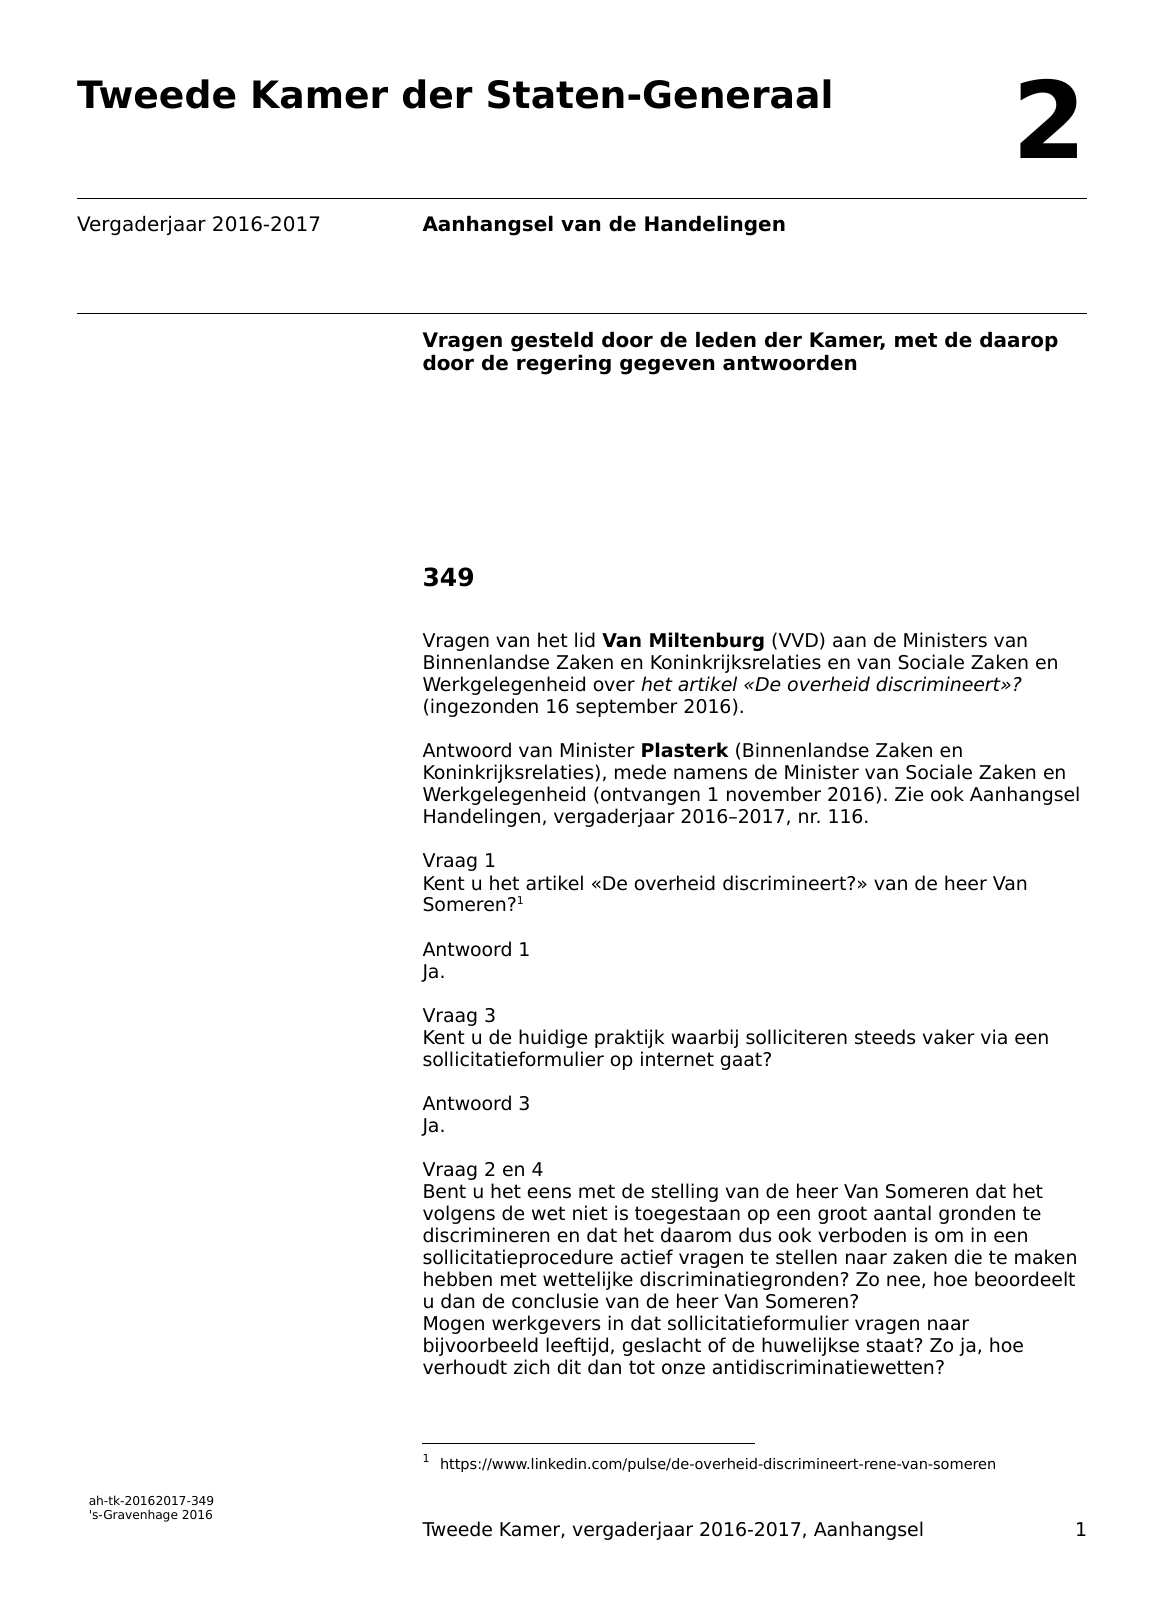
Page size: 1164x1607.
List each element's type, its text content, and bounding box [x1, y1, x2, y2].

table_cell Aanhangsel van de Handelingen [422, 199, 1087, 313]
text Vragen van het lid Van Miltenburg (VVD) aan de Ministers van Binnenlandse Zaken en Koninkrijksrelaties en van Sociale Zaken en Werkgelegenheid over het artikel «De overheid discrimineert»? (ingezonden 16 september 2016). [422, 630, 1087, 718]
text Vraag 1 [422, 850, 1087, 872]
text https://www.linkedin.com/pulse/de-overheid-discrimineert-rene-van-someren [422, 1452, 1087, 1474]
text Mogen werkgevers in dat sollicitatieformulier vragen naar bijvoorbeeld leeftijd, geslacht of de huwelijkse staat? Zo ja, hoe verhoudt zich dit dan tot onze antidiscriminatiewetten? [422, 1313, 1087, 1379]
text 's-Gravenhage 2016 [88, 1508, 323, 1522]
text ah-tk-20162017-349 [88, 1494, 323, 1508]
text Vraag 2 en 4 [422, 1159, 1087, 1181]
text Antwoord 1 [422, 938, 1087, 961]
table_cell [77, 314, 422, 375]
text Ja. [422, 961, 1087, 982]
text Bent u het eens met de stelling van de heer Van Someren dat het volgens de wet niet is toegestaan op een groot aantal gronden te discrimineren en dat het daarom dus ook verboden is om in een sollicitatieprocedure actief vragen te stellen naar zaken die te maken hebben met wettelijke discriminatiegronden? Zo nee, hoe beoordeelt u dan de conclusie van de heer Van Someren? [422, 1181, 1087, 1313]
table_cell Vergaderjaar 2016-2017 [77, 199, 422, 313]
text Antwoord van Minister Plasterk (Binnenlandse Zaken en Koninkrijksrelaties), mede namens de Minister van Sociale Zaken en Werkgelegenheid (ontvangen 1 november 2016). Zie ook Aanhangsel Handelingen, vergaderjaar 2016–2017, nr. 116. [422, 740, 1087, 828]
text Vraag 3 [422, 1005, 1087, 1027]
table_header Tweede Kamer der Staten-Generaal [77, 59, 886, 198]
text 349 [422, 563, 1087, 592]
text Kent u de huidige praktijk waarbij solliciteren steeds vaker via een sollicitatieformulier op internet gaat? [422, 1027, 1087, 1071]
table_cell Vragen gesteld door de leden der Kamer, met de daarop door de regering gegeven antwoorden [422, 314, 1087, 375]
text Kent u het artikel «De overheid discrimineert?» van de heer Van Someren? [422, 872, 1087, 916]
text Ja. [422, 1115, 1087, 1137]
text Antwoord 3 [422, 1093, 1087, 1115]
table_header 2 [886, 59, 1087, 198]
